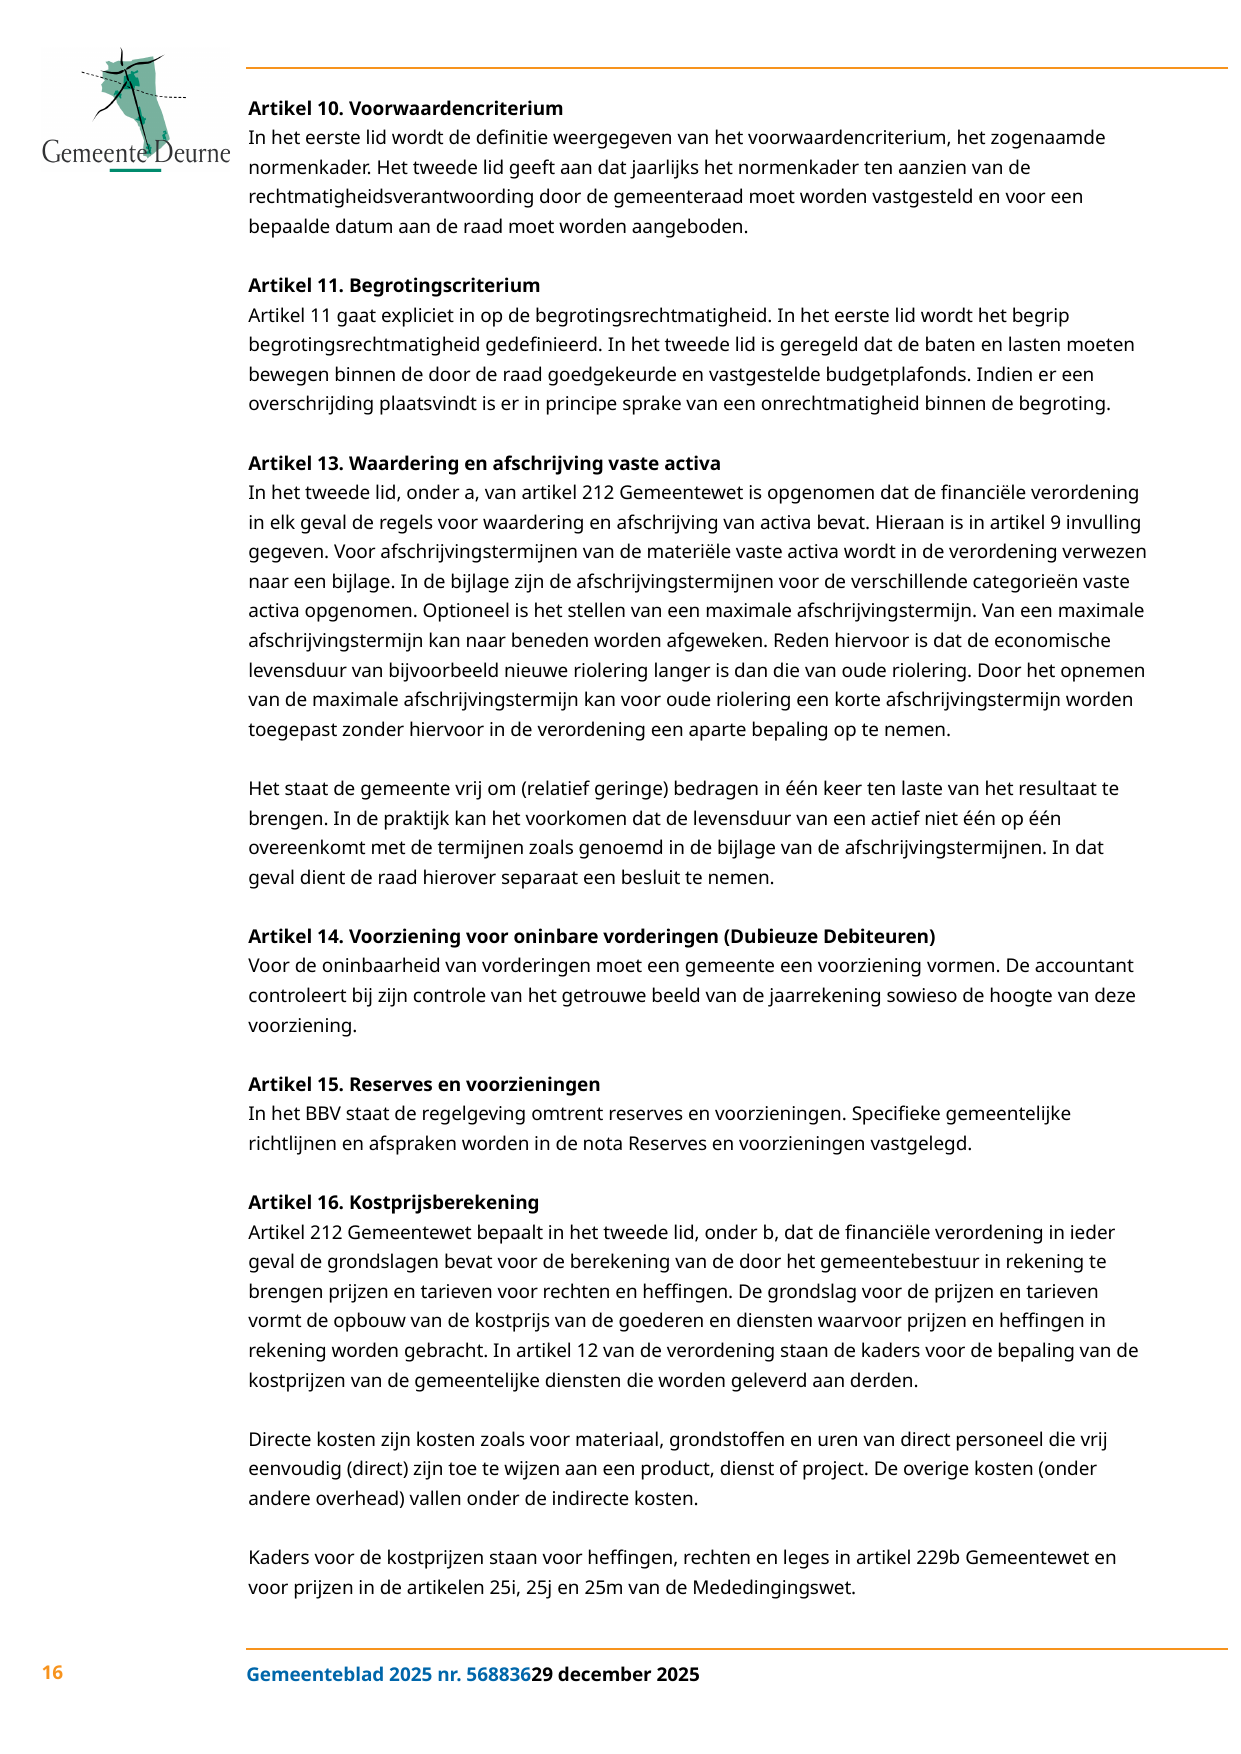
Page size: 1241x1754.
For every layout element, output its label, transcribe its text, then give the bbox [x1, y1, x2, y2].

text Kaders voor de kostprijzen staan voor heffingen, rechten en leges in artikel 229b Gemeentewet en voor prijzen in de artikelen 25i, 25j en 25m van de Mededingingswet. [248, 1544, 1152, 1600]
text Artikel 10. Voorwaardencriterium [248, 95, 1152, 121]
text Artikel 212 Gemeentewet bepaalt in het tweede lid, onder b, dat de financiële verordening in ieder geval de grondslagen bevat voor de berekening van de door het gemeentebestuur in rekening te brengen prijzen en tarieven voor rechten en heffingen. De grondslag voor de prijzen en tarieven vormt de opbouw van de kostprijs van de goederen en diensten waarvoor prijzen en heffingen in rekening worden gebracht. In artikel 12 van de verordening staan de kaders voor de bepaling van de kostprijzen van de gemeentelijke diensten die worden geleverd aan derden. [248, 1219, 1152, 1393]
text Artikel 16. Kostprijsberekening [248, 1189, 1152, 1215]
text Directe kosten zijn kosten zoals voor materiaal, grondstoffen en uren van direct personeel die vrij eenvoudig (direct) zijn toe te wijzen aan een product, dienst of project. De overige kosten (onder andere overhead) vallen onder de indirecte kosten. [248, 1426, 1152, 1511]
text Artikel 11. Begrotingscriterium [248, 272, 1152, 298]
text Artikel 11 gaat expliciet in op de begrotingsrechtmatigheid. In het eerste lid wordt het begrip begrotingsrechtmatigheid gedefinieerd. In het tweede lid is geregeld dat de baten en lasten moeten bewegen binnen de door de raad goedgekeurde en vastgestelde budgetplafonds. Indien er een overschrijding plaatsvindt is er in principe sprake van een onrechtmatigheid binnen de begroting. [248, 302, 1152, 416]
text Het staat de gemeente vrij om (relatief geringe) bedragen in één keer ten laste van het resultaat te brengen. In de praktijk kan het voorkomen dat de levensduur van een actief niet één op één overeenkomt met de termijnen zoals genoemd in de bijlage van de afschrijvingstermijnen. In dat geval dient de raad hierover separaat een besluit te nemen. [248, 775, 1152, 890]
picture [41, 47, 231, 172]
text In het BBV staat de regelgeving omtrent reserves en voorzieningen. Specifieke gemeentelijke richtlijnen en afspraken worden in de nota Reserves en voorzieningen vastgelegd. [248, 1101, 1152, 1156]
text Artikel 13. Waardering en afschrijving vaste activa [248, 450, 1152, 476]
text Voor de oninbaarheid van vorderingen moet een gemeente een voorziening vormen. De accountant controleert bij zijn controle van het getrouwe beeld van de jaarrekening sowieso de hoogte van deze voorziening. [248, 953, 1152, 1038]
text Artikel 14. Voorziening voor oninbare vorderingen (Dubieuze Debiteuren) [248, 923, 1152, 949]
text In het eerste lid wordt de definitie weergegeven van het voorwaardencriterium, het zogenaamde normenkader. Het tweede lid geeft aan dat jaarlijks het normenkader ten aanzien van de rechtmatigheidsverantwoording door de gemeenteraad moet worden vastgesteld en voor een bepaalde datum aan de raad moet worden aangeboden. [248, 124, 1152, 239]
text Artikel 15. Reserves en voorzieningen [248, 1071, 1152, 1097]
text In het tweede lid, onder a, van artikel 212 Gemeentewet is opgenomen dat de financiële verordening in elk geval de regels voor waardering en afschrijving van activa bevat. Hieraan is in artikel 9 invulling gegeven. Voor afschrijvingstermijnen van de materiële vaste activa wordt in de verordening verwezen naar een bijlage. In de bijlage zijn de afschrijvingstermijnen voor de verschillende categorieën vaste activa opgenomen. Optioneel is het stellen van een maximale afschrijvingstermijn. Van een maximale afschrijvingstermijn kan naar beneden worden afgeweken. Reden hiervoor is dat de economische levensduur van bijvoorbeeld nieuwe riolering langer is dan die van oude riolering. Door het opnemen van de maximale afschrijvingstermijn kan voor oude riolering een korte afschrijvingstermijn worden toegepast zonder hiervoor in de verordening een aparte bepaling op te nemen. [248, 479, 1152, 742]
